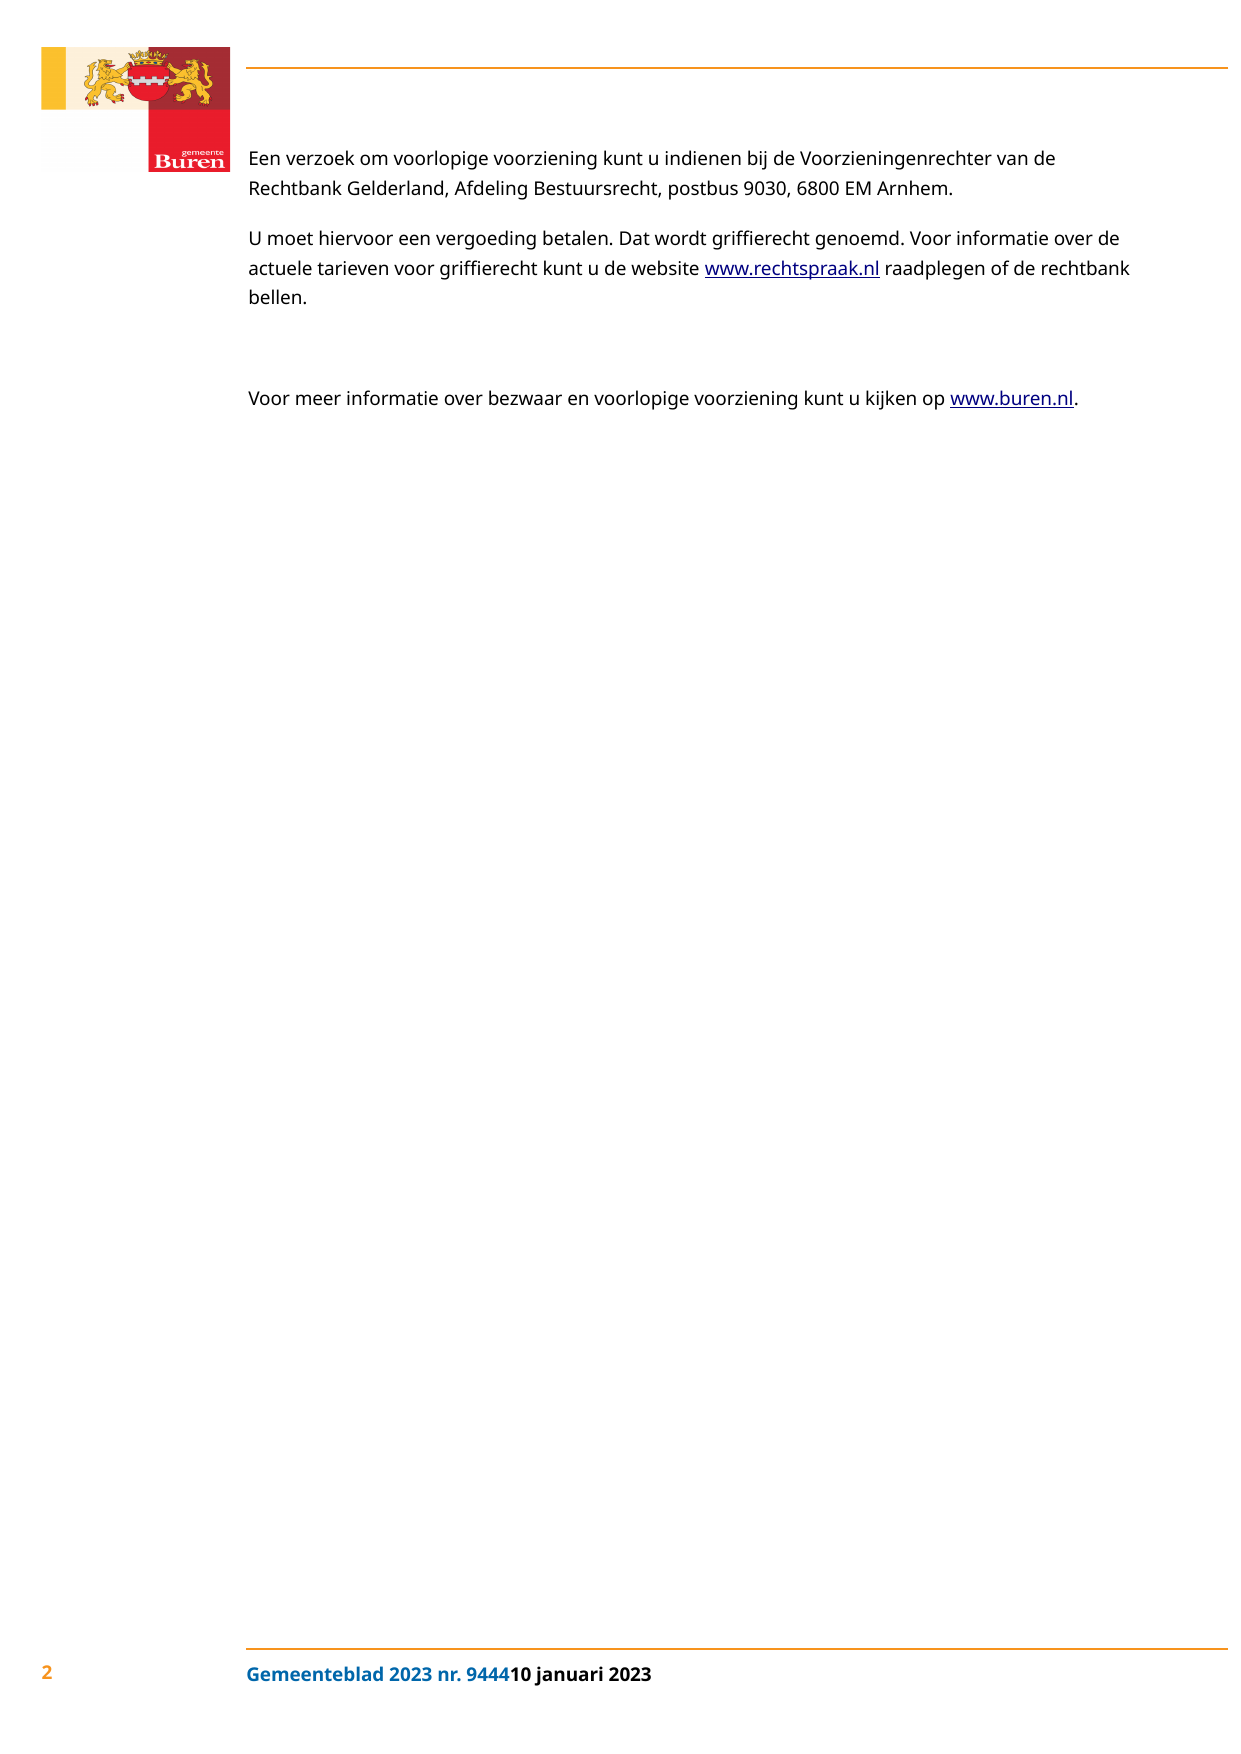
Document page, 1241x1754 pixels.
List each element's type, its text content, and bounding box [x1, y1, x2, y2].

text Een verzoek om voorlopige voorziening kunt u indienen bij de Voorzieningenrechter van de Rechtbank Gelderland, Afdeling Bestuursrecht, postbus 9030, 6800 EM Arnhem. [248, 145, 1152, 201]
text Voor meer informatie over bezwaar en voorlopige voorziening kunt u kijken op www.buren.nl. [248, 385, 1152, 411]
text U moet hiervoor een vergoeding betalen. Dat wordt griffierecht genoemd. Voor informatie over de actuele tarieven voor griffierecht kunt u de website www.rechtspraak.nl raadplegen of de rechtbank bellen. [248, 225, 1152, 310]
picture [41, 47, 231, 172]
